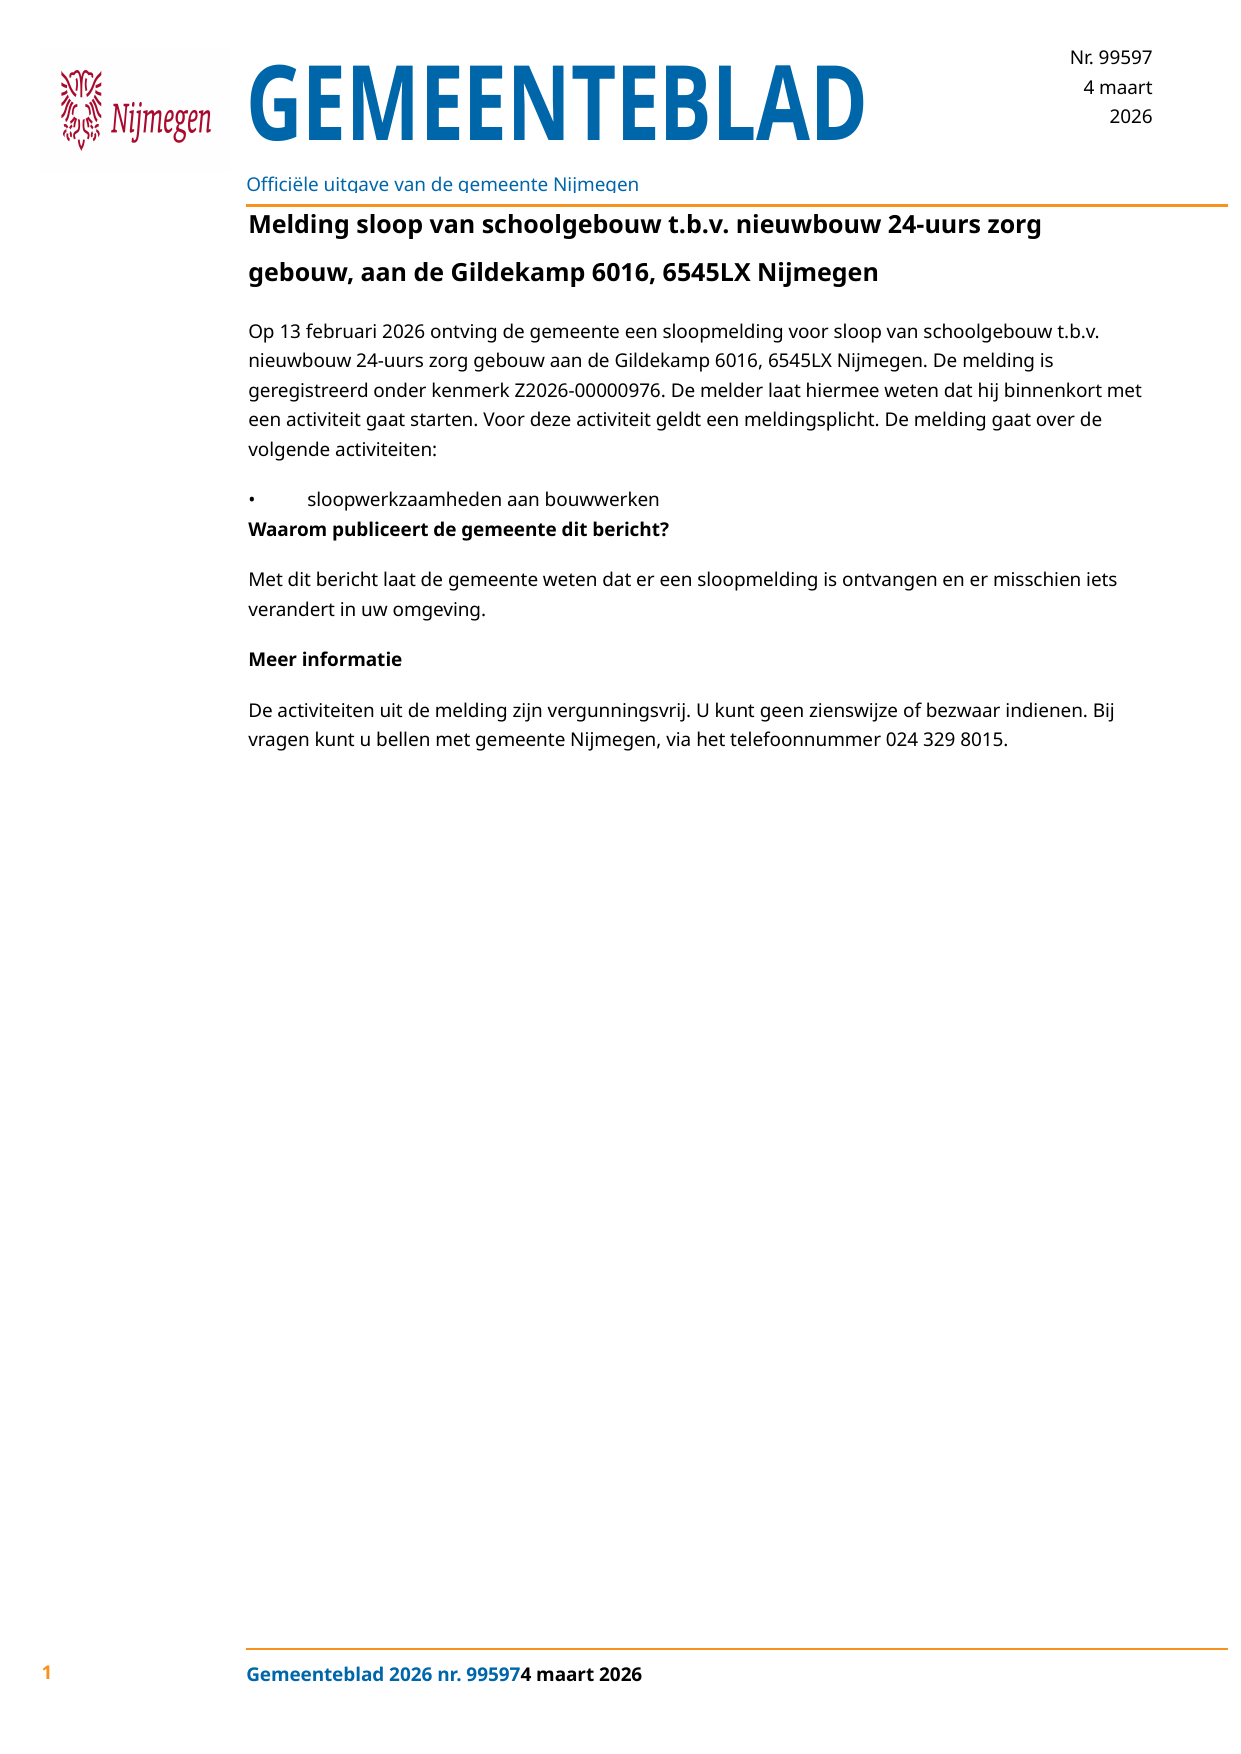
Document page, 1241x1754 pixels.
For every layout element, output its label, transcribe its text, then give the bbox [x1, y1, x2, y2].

text De activiteiten uit de melding zijn vergunningsvrij. U kunt geen zienswijze of bezwaar indienen. Bij vragen kunt u bellen met gemeente Nijmegen, via het telefoonnummer 024 329 8015. [248, 697, 1152, 752]
text Melding sloop van schoolgebouw t.b.v. nieuwbouw 24-uurs zorg gebouw, aan de Gildekamp 6016, 6545LX Nijmegen [248, 207, 1152, 288]
picture [41, 47, 231, 172]
text Meer informatie [248, 647, 1152, 672]
text Met dit bericht laat de gemeente weten dat er een sloopmelding is ontvangen en er misschien iets verandert in uw omgeving. [248, 567, 1152, 622]
list sloopwerkzaamheden aan bouwwerken [248, 487, 1152, 512]
text Waarom publiceert de gemeente dit bericht? [248, 516, 1152, 542]
text Op 13 februari 2026 ontving de gemeente een sloopmelding voor sloop van schoolgebouw t.b.v. nieuwbouw 24-uurs zorg gebouw aan de Gildekamp 6016, 6545LX Nijmegen. De melding is geregistreerd onder kenmerk Z2026-00000976. De melder laat hiermee weten dat hij binnenkort met een activiteit gaat starten. Voor deze activiteit geldt een meldingsplicht. De melding gaat over de volgende activiteiten: [248, 318, 1152, 462]
